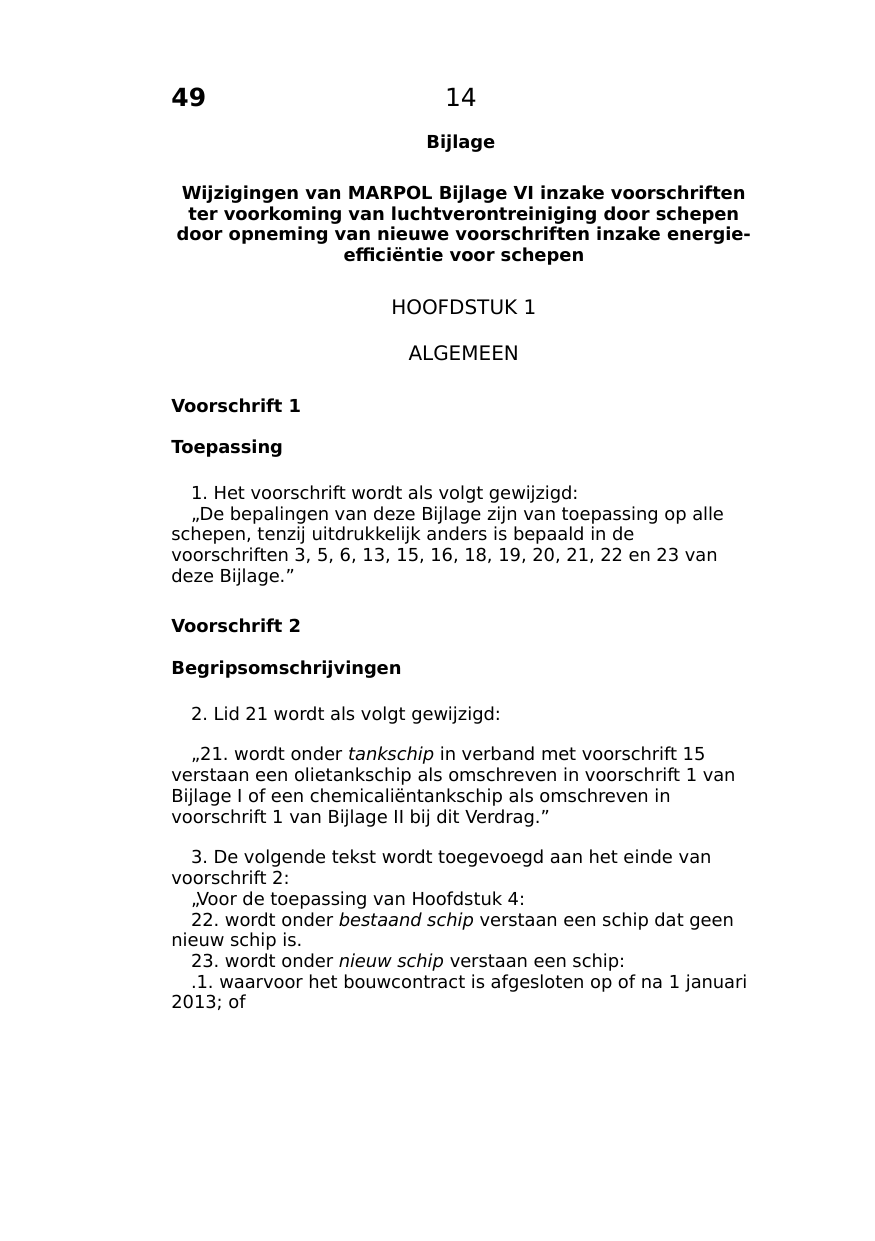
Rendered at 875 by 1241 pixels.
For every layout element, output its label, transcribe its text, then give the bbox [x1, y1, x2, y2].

subtitle Bijlage [171, 132, 756, 153]
text 3. De volgende tekst wordt toegevoegd aan het einde van voorschrift 2: [171, 847, 756, 889]
text „Voor de toepassing van Hoofdstuk 4: [171, 889, 756, 909]
text 23. wordt onder nieuw schip verstaan een schip: [171, 951, 756, 972]
text „De bepalingen van deze Bijlage zijn van toepassing op alle schepen, tenzij uitdrukkelijk anders is bepaald in de voorschriften 3, 5, 6, 13, 15, 16, 18, 19, 20, 21, 22 en 23 van deze Bijlage.” [171, 503, 756, 586]
text 22. wordt onder bestaand schip verstaan een schip dat geen nieuw schip is. [171, 909, 756, 951]
text 1. Het voorschrift wordt als volgt gewijzigd: [171, 483, 756, 503]
subtitle HOOFDSTUK 1 ALGEMEEN [171, 296, 756, 366]
subtitle Voorschrift 1 Toepassing [171, 396, 756, 458]
text .1. waarvoor het bouwcontract is afgesloten op of na 1 januari 2013; of [171, 972, 756, 1013]
subtitle Voorschrift 2 Begripsomschrijvingen [171, 616, 756, 678]
subtitle Wijzigingen van MARPOL Bijlage VI inzake voorschriften ter voorkoming van luchtverontreiniging door schepen door opneming van nieuwe voorschriften inzake energie-efficiëntie voor schepen [171, 183, 756, 266]
text 2. Lid 21 wordt als volgt gewijzigd: [171, 703, 756, 724]
text „21. wordt onder tankschip in verband met voorschrift 15 verstaan een olietankschip als omschreven in voorschrift 1 van Bijlage I of een chemicaliëntankschip als omschreven in voorschrift 1 van Bijlage II bij dit Verdrag.” [171, 744, 756, 827]
